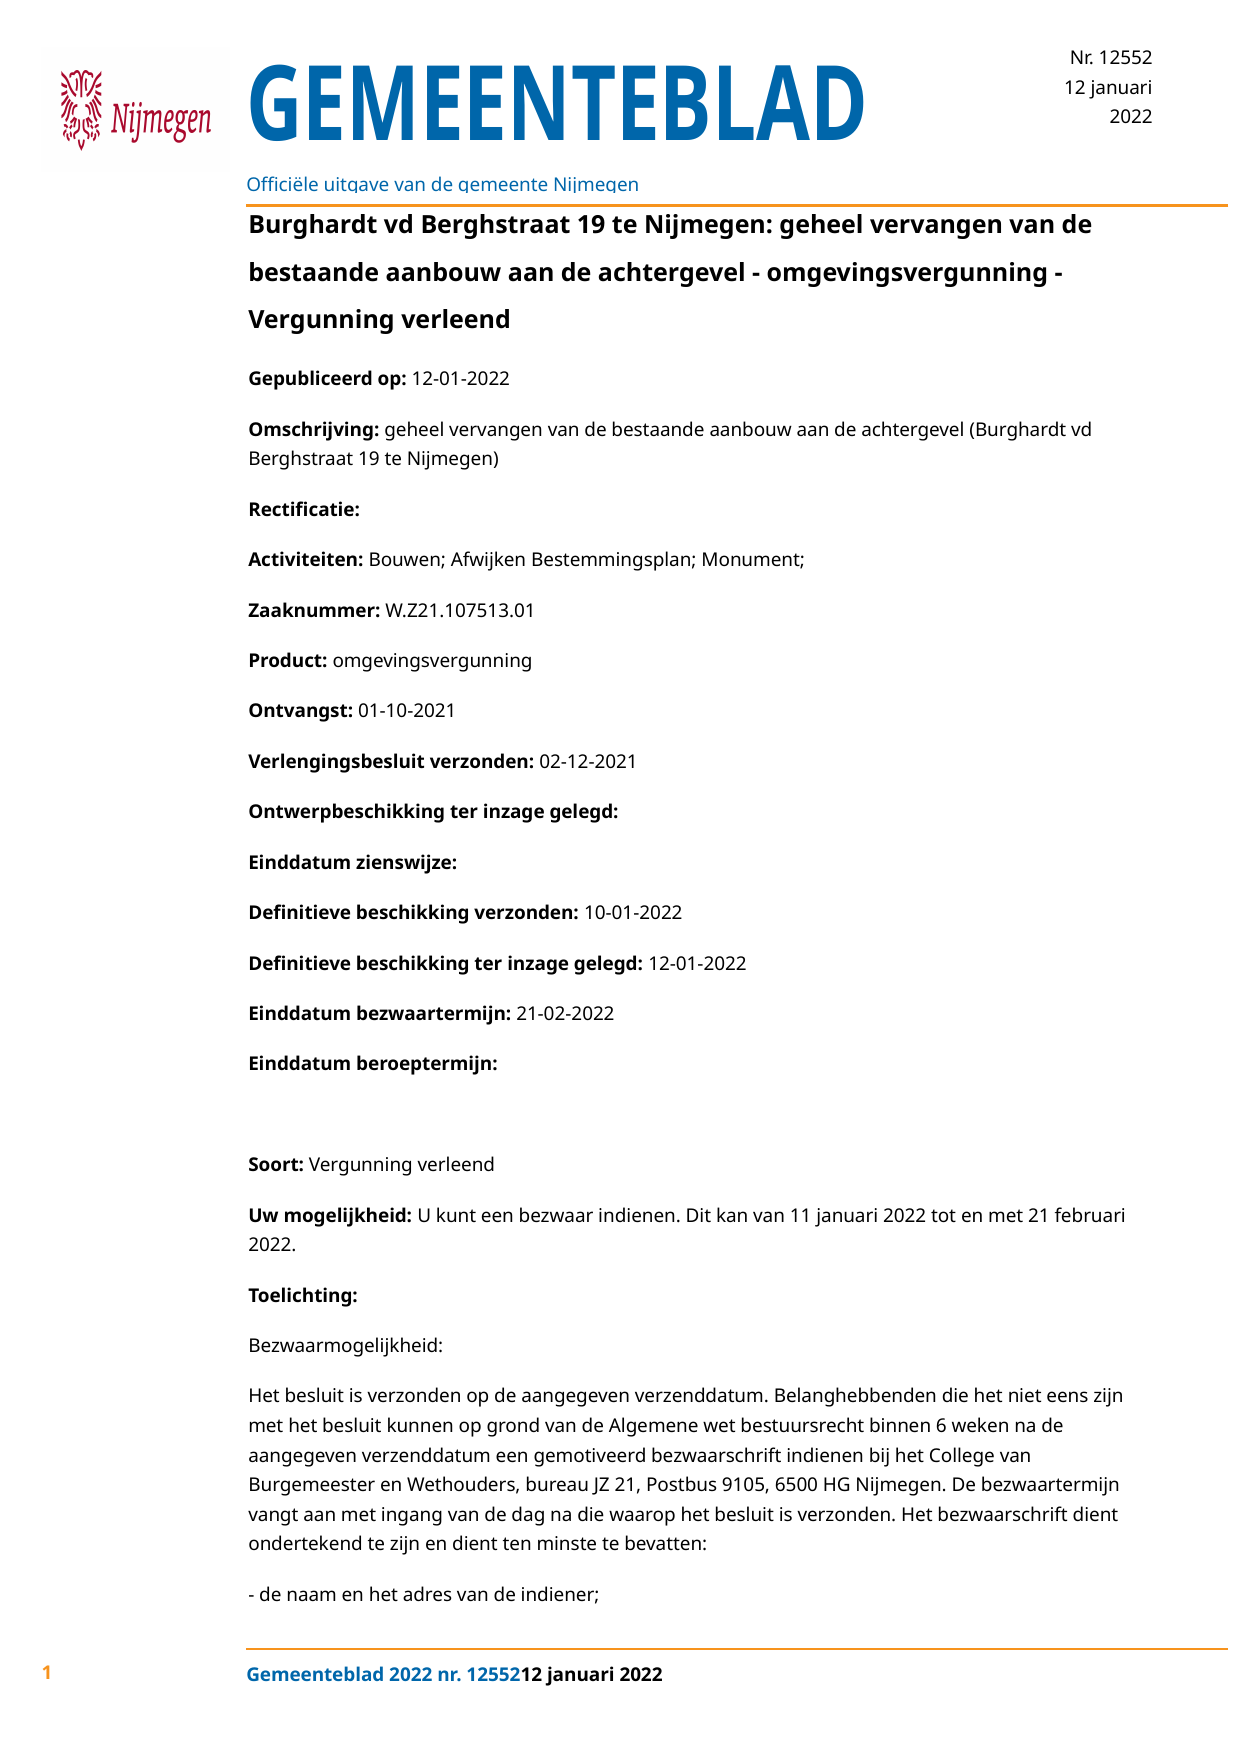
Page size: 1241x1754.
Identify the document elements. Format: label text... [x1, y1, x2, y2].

picture [41, 47, 231, 172]
text Definitieve beschikking verzonden: 10-01-2022 [248, 899, 1152, 925]
text Verlengingsbesluit verzonden: 02-12-2021 [248, 748, 1152, 774]
text Ontvangst: 01-10-2021 [248, 698, 1152, 723]
text Het besluit is verzonden op de aangegeven verzenddatum. Belanghebbenden die het niet eens zijn met het besluit kunnen op grond van de Algemene wet bestuursrecht binnen 6 weken na de aangegeven verzenddatum een gemotiveerd bezwaarschrift indienen bij het College van Burgemeester en Wethouders, bureau JZ 21, Postbus 9105, 6500 HG Nijmegen. De bezwaartermijn vangt aan met ingang van de dag na die waarop het besluit is verzonden. Het bezwaarschrift dient ondertekend te zijn en dient ten minste te bevatten: [248, 1383, 1152, 1556]
text Bezwaarmogelijkheid: [248, 1332, 1152, 1358]
text Omschrijving: geheel vervangen van de bestaande aanbouw aan de achtergevel (Burghardt vd Berghstraat 19 te Nijmegen) [248, 416, 1152, 471]
text Rectificatie: [248, 496, 1152, 522]
text Gepubliceerd op: 12-01-2022 [248, 366, 1152, 391]
text Burghardt vd Berghstraat 19 te Nijmegen: geheel vervangen van de bestaande aanbouw aan de achtergevel - omgevingsvergunning - Vergunning verleend [248, 207, 1152, 336]
text Toelichting: [248, 1282, 1152, 1307]
text Uw mogelijkheid: U kunt een bezwaar indienen. Dit kan van 11 januari 2022 tot en met 21 februari 2022. [248, 1202, 1152, 1257]
text Activiteiten: Bouwen; Afwijken Bestemmingsplan; Monument; [248, 546, 1152, 572]
text Einddatum zienswijze: [248, 849, 1152, 874]
text Ontwerpbeschikking ter inzage gelegd: [248, 798, 1152, 824]
text Product: omgevingsvergunning [248, 647, 1152, 673]
text Definitieve beschikking ter inzage gelegd: 12-01-2022 [248, 950, 1152, 975]
text Zaaknummer: W.Z21.107513.01 [248, 597, 1152, 622]
text Einddatum beroeptermijn: [248, 1051, 1152, 1076]
text Soort: Vergunning verleend [248, 1151, 1152, 1177]
text Einddatum bezwaartermijn: 21-02-2022 [248, 1000, 1152, 1026]
text - de naam en het adres van de indiener; [248, 1581, 1152, 1607]
